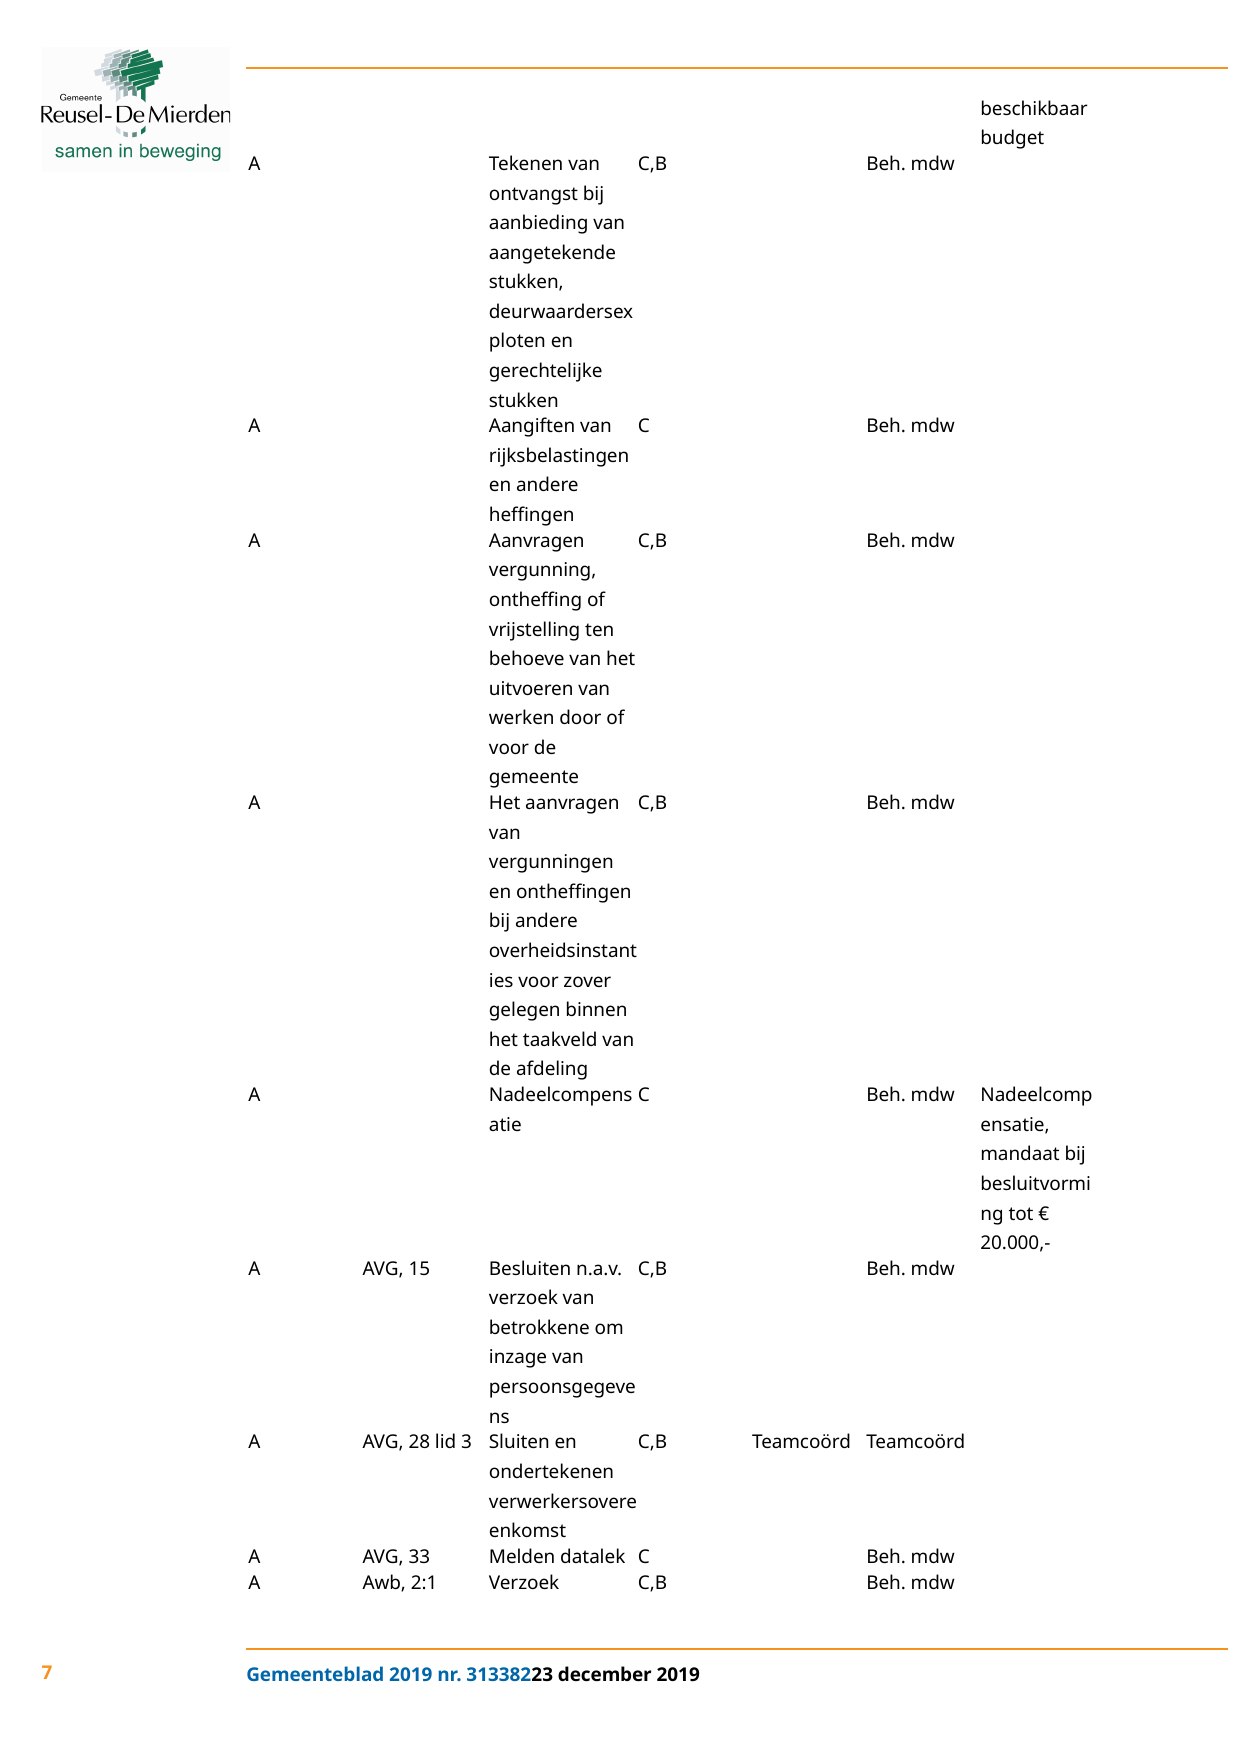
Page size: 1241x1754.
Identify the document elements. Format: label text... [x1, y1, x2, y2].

table_cell [752, 95, 866, 150]
table_cell Beh. mdw [866, 1569, 980, 1594]
table_cell Awb, 2:1 [362, 1569, 489, 1594]
table_cell C,B [638, 1255, 752, 1429]
table_cell Melden datalek [489, 1543, 638, 1569]
table_cell A [248, 413, 362, 527]
table_cell C,B [638, 789, 752, 1081]
table_cell C [638, 413, 752, 527]
table_cell AVG, 28 lid 3 [362, 1429, 489, 1543]
table_cell AVG, 15 [362, 1255, 489, 1429]
table_cell [980, 1429, 1094, 1543]
table_cell [362, 789, 489, 1081]
table_cell A [248, 527, 362, 789]
table_cell C,B [638, 1429, 752, 1543]
table_cell Sluiten en ondertekenen verwerkersovereenkomst [489, 1429, 638, 1543]
table_cell Beh. mdw [866, 413, 980, 527]
table_cell [752, 527, 866, 789]
table_cell Nadeelcompensatie, mandaat bij besluitvorming tot € 20.000,- [980, 1081, 1094, 1255]
table_cell A [248, 789, 362, 1081]
table_cell C,B [638, 527, 752, 789]
table_cell A [248, 150, 362, 412]
table_cell Verzoek [489, 1569, 638, 1594]
table_cell A [248, 1255, 362, 1429]
table_cell [752, 413, 866, 527]
table_cell Teamcoörd [866, 1429, 980, 1543]
table_cell [752, 1255, 866, 1429]
table_cell [362, 150, 489, 412]
table_cell C [638, 1081, 752, 1255]
table_cell Beh. mdw [866, 789, 980, 1081]
table_cell AVG, 33 [362, 1543, 489, 1569]
table_cell C [638, 1543, 752, 1569]
table_cell [980, 1569, 1094, 1594]
table_cell A [248, 1543, 362, 1569]
table_cell [752, 1081, 866, 1255]
table_cell [980, 789, 1094, 1081]
table_cell A [248, 1081, 362, 1255]
table_cell Aanvragen vergunning, ontheffing of vrijstelling ten behoeve van het uitvoeren van werken door of voor de gemeente [489, 527, 638, 789]
table_cell C,B [638, 150, 752, 412]
table_cell Tekenen van ontvangst bij aanbieding van aangetekende stukken, deurwaardersexploten en gerechtelijke stukken [489, 150, 638, 412]
table_cell [866, 95, 980, 150]
table_cell Nadeelcompensatie [489, 1081, 638, 1255]
picture [41, 47, 231, 172]
table_cell C,B [638, 1569, 752, 1594]
table_cell Beh. mdw [866, 150, 980, 412]
table_cell Beh. mdw [866, 1543, 980, 1569]
table_cell [980, 150, 1094, 412]
table_cell [752, 1543, 866, 1569]
table_cell [980, 1255, 1094, 1429]
table_cell [752, 1569, 866, 1594]
table_cell beschikbaar budget [980, 95, 1094, 150]
table_cell Beh. mdw [866, 1081, 980, 1255]
table_cell [248, 95, 362, 150]
table_cell [638, 95, 752, 150]
table_cell [980, 413, 1094, 527]
table_cell [362, 413, 489, 527]
table_cell [489, 95, 638, 150]
table_cell [362, 1081, 489, 1255]
table_cell Beh. mdw [866, 1255, 980, 1429]
table_cell Beh. mdw [866, 527, 980, 789]
table_cell Teamcoörd [752, 1429, 866, 1543]
table_cell Besluiten n.a.v. verzoek van betrokkene om inzage van persoonsgegevens [489, 1255, 638, 1429]
table_cell [752, 789, 866, 1081]
table_cell [362, 527, 489, 789]
table_cell A [248, 1429, 362, 1543]
table_cell [752, 150, 866, 412]
table_cell A [248, 1569, 362, 1594]
table_cell Aangiften van rijksbelastingen en andere heffingen [489, 413, 638, 527]
table_cell Het aanvragen van vergunningen en ontheffingen bij andere overheidsinstanties voor zover gelegen binnen het taakveld van de afdeling [489, 789, 638, 1081]
table_cell [980, 1543, 1094, 1569]
table_cell [980, 527, 1094, 789]
table_cell [362, 95, 489, 150]
